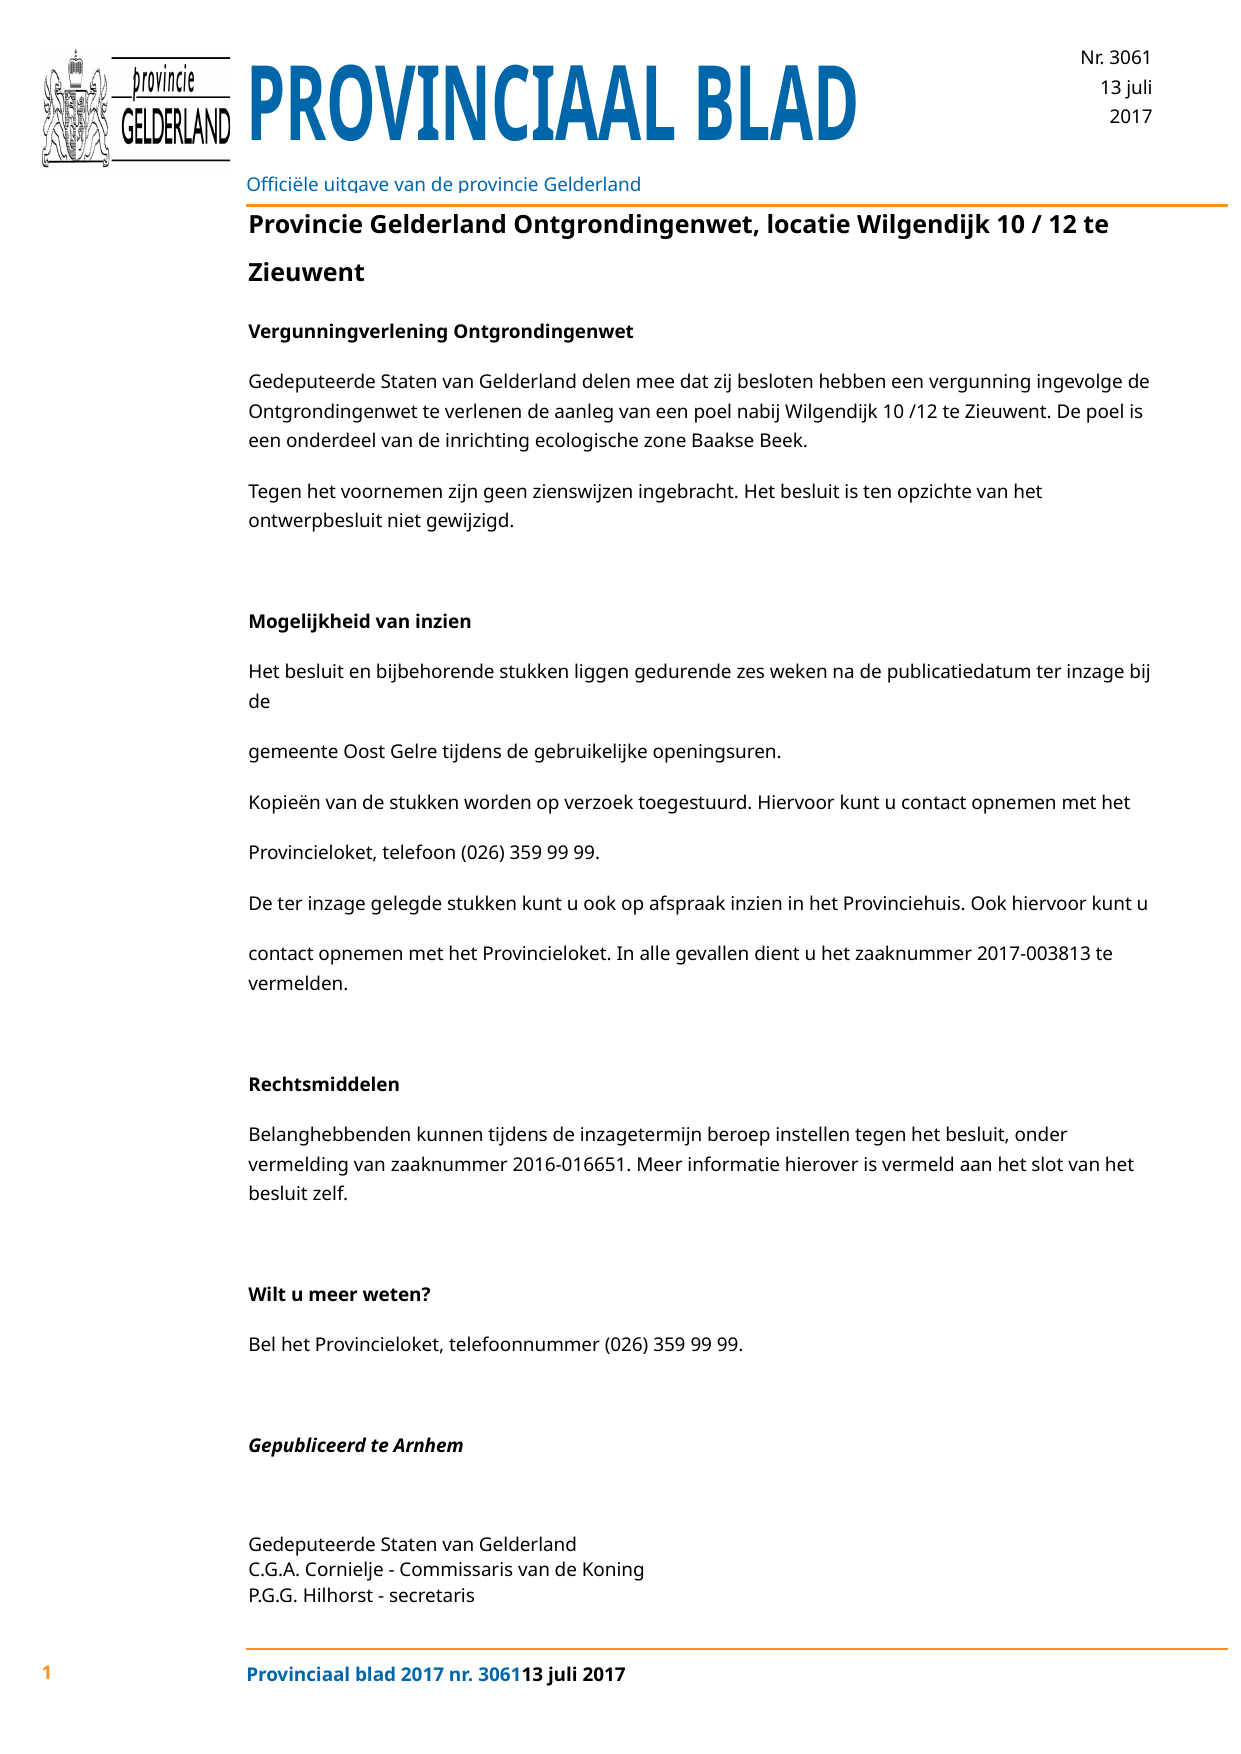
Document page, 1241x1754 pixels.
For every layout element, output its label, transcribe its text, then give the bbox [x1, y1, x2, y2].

text Wilt u meer weten? [248, 1281, 1152, 1307]
picture [41, 47, 231, 172]
text Tegen het voornemen zijn geen zienswijzen ingebracht. Het besluit is ten opzichte van het ontwerpbesluit niet gewijzigd. [248, 478, 1152, 533]
text Rechtsmiddelen [248, 1071, 1152, 1097]
text Vergunningverlening Ontgrondingenwet [248, 318, 1152, 344]
text Bel het Provincieloket, telefoonnummer (026) 359 99 99. [248, 1332, 1152, 1357]
text C.G.A. Cornielje - Commissaris van de Koning [248, 1556, 1152, 1582]
text Provincie Gelderland Ontgrondingenwet, locatie Wilgendijk 10 / 12 te Zieuwent [248, 207, 1152, 288]
text Het besluit en bijbehorende stukken liggen gedurende zes weken na de publicatiedatum ter inzage bij de [248, 659, 1152, 714]
text P.G.G. Hilhorst - secretaris [248, 1582, 1152, 1608]
text Belanghebbenden kunnen tijdens de inzagetermijn beroep instellen tegen het besluit, onder vermelding van zaaknummer 2016-016651. Meer informatie hierover is vermeld aan het slot van het besluit zelf. [248, 1121, 1152, 1206]
text Gepubliceerd te Arnhem [248, 1432, 1152, 1458]
text De ter inzage gelegde stukken kunt u ook op afspraak inzien in het Provinciehuis. Ook hiervoor kunt u [248, 890, 1152, 916]
text Gedeputeerde Staten van Gelderland delen mee dat zij besloten hebben een vergunning ingevolge de Ontgrondingenwet te verlenen de aanleg van een poel nabij Wilgendijk 10 /12 te Zieuwent. De poel is een onderdeel van de inrichting ecologische zone Baakse Beek. [248, 368, 1152, 453]
text contact opnemen met het Provincieloket. In alle gevallen dient u het zaaknummer 2017-003813 te vermelden. [248, 940, 1152, 996]
text Mogelijkheid van inzien [248, 608, 1152, 634]
text Provincieloket, telefoon (026) 359 99 99. [248, 839, 1152, 865]
text gemeente Oost Gelre tijdens de gebruikelijke openingsuren. [248, 739, 1152, 764]
text Gedeputeerde Staten van Gelderland [248, 1531, 1152, 1556]
text Kopieën van de stukken worden op verzoek toegestuurd. Hiervoor kunt u contact opnemen met het [248, 789, 1152, 815]
